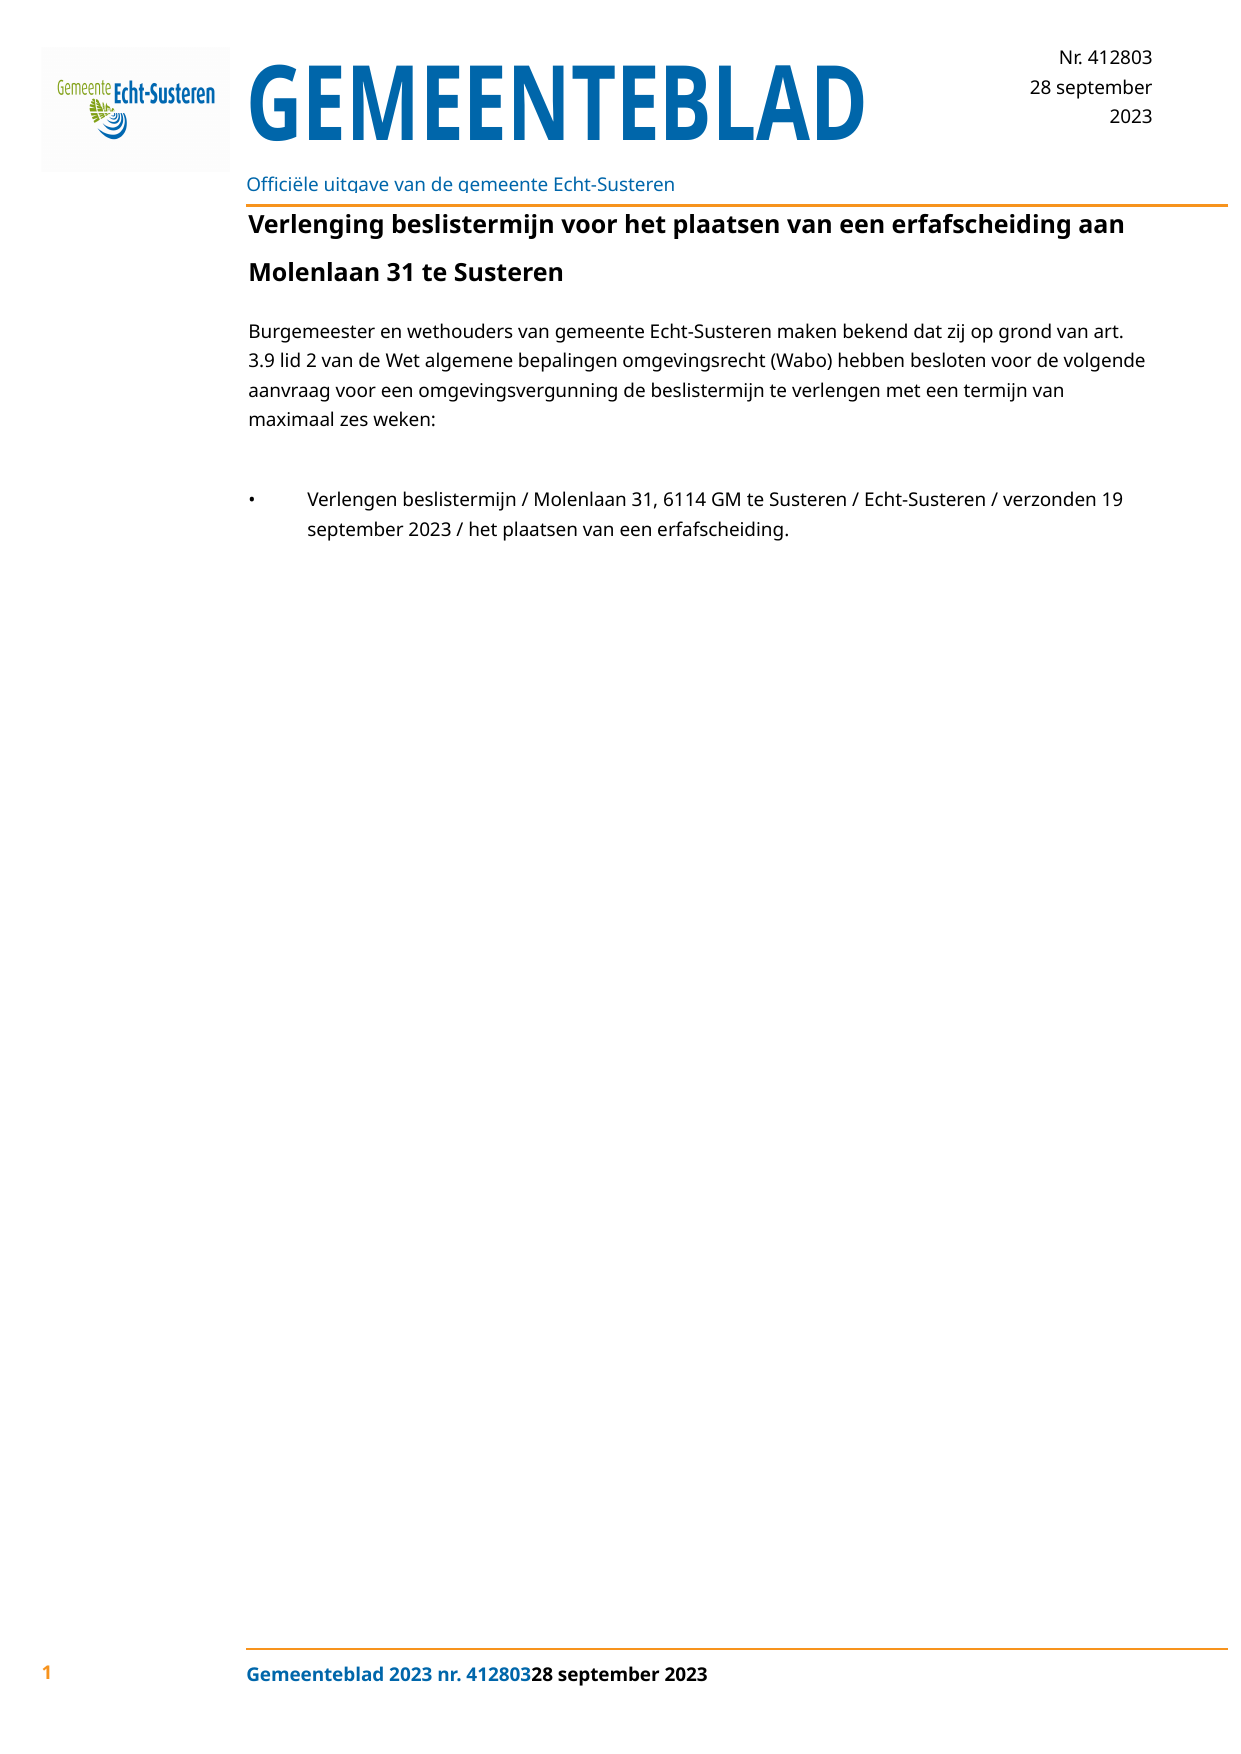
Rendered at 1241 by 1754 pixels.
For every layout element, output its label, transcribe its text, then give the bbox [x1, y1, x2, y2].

list Verlengen beslistermijn / Molenlaan 31, 6114 GM te Susteren / Echt-Susteren / verzonden 19 september 2023 / het plaatsen van een erfafscheiding. [248, 487, 1152, 542]
text Verlenging beslistermijn voor het plaatsen van een erfafscheiding aan Molenlaan 31 te Susteren [248, 207, 1152, 288]
text Burgemeester en wethouders van gemeente Echt-Susteren maken bekend dat zij op grond van art. 3.9 lid 2 van de Wet algemene bepalingen omgevingsrecht (Wabo) hebben besloten voor de volgende aanvraag voor een omgevingsvergunning de beslistermijn te verlengen met een termijn van maximaal zes weken: [248, 318, 1152, 432]
picture [41, 47, 231, 172]
